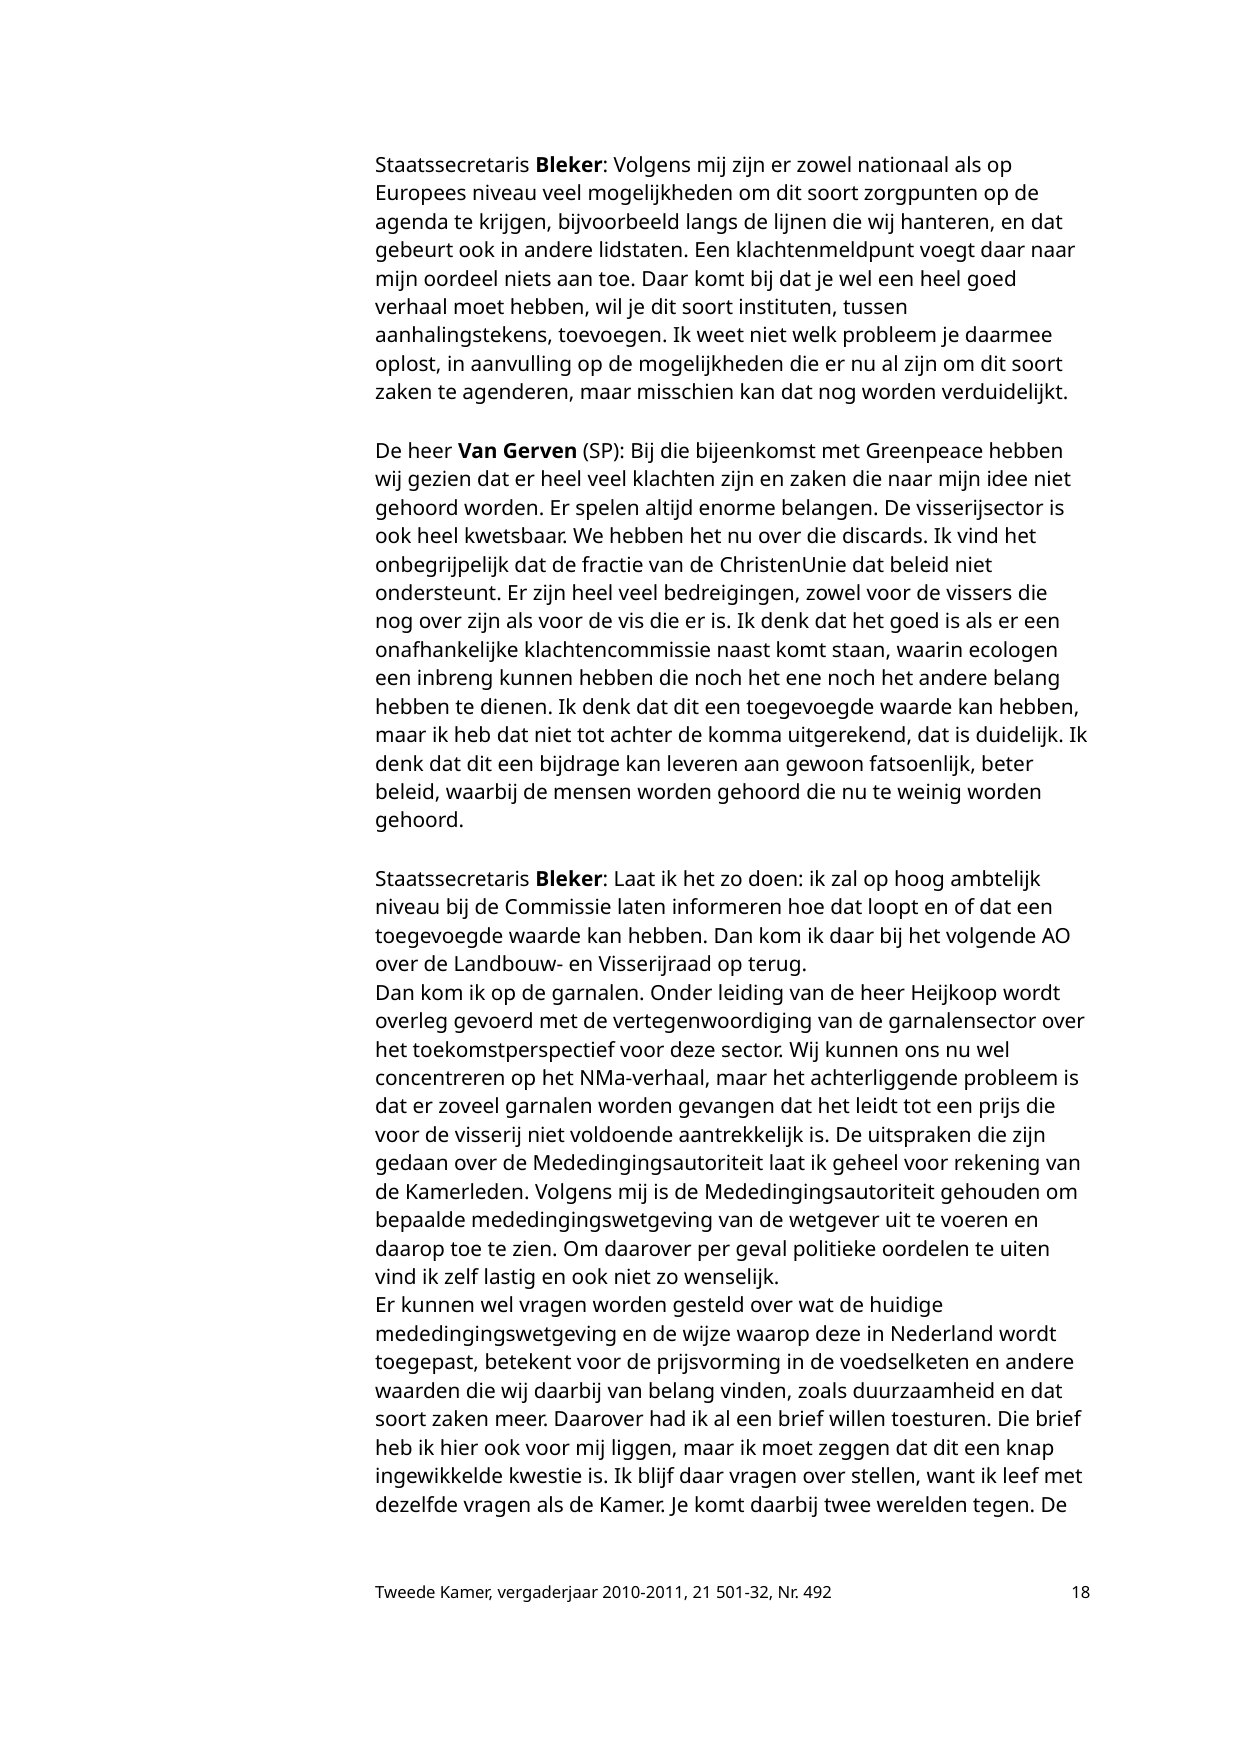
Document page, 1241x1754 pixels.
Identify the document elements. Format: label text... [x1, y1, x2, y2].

text Dan kom ik op de garnalen. Onder leiding van de heer Heijkoop wordt overleg gevoerd met de vertegenwoordiging van de garnalensector over het toekomstperspectief voor deze sector. Wij kunnen ons nu wel concentreren op het NMa-verhaal, maar het achterliggende probleem is dat er zoveel garnalen worden gevangen dat het leidt tot een prijs die voor de visserij niet voldoende aantrekkelijk is. De uitspraken die zijn gedaan over de Mededingingsautoriteit laat ik geheel voor rekening van de Kamerleden. Volgens mij is de Mededingingsautoriteit gehouden om bepaalde mededingingswetgeving van de wetgever uit te voeren en daarop toe te zien. Om daarover per geval politieke oordelen te uiten vind ik zelf lastig en ook niet zo wenselijk. [375, 978, 1090, 1291]
text Staatssecretaris Bleker: Volgens mij zijn er zowel nationaal als op Europees niveau veel mogelijkheden om dit soort zorgpunten op de agenda te krijgen, bijvoorbeeld langs de lijnen die wij hanteren, en dat gebeurt ook in andere lidstaten. Een klachtenmeldpunt voegt daar naar mijn oordeel niets aan toe. Daar komt bij dat je wel een heel goed verhaal moet hebben, wil je dit soort instituten, tussen aanhalingstekens, toevoegen. Ik weet niet welk probleem je daarmee oplost, in aanvulling op de mogelijkheden die er nu al zijn om dit soort zaken te agenderen, maar misschien kan dat nog worden verduidelijkt. [375, 150, 1090, 406]
text Er kunnen wel vragen worden gesteld over wat de huidige mededingingswetgeving en de wijze waarop deze in Nederland wordt toegepast, betekent voor de prijsvorming in de voedselketen en andere waarden die wij daarbij van belang vinden, zoals duurzaamheid en dat soort zaken meer. Daarover had ik al een brief willen toesturen. Die brief heb ik hier ook voor mij liggen, maar ik moet zeggen dat dit een knap ingewikkelde kwestie is. Ik blijf daar vragen over stellen, want ik leef met dezelfde vragen als de Kamer. Je komt daarbij twee werelden tegen. De [375, 1291, 1090, 1518]
text De heer Van Gerven (SP): Bij die bijeenkomst met Greenpeace hebben wij gezien dat er heel veel klachten zijn en zaken die naar mijn idee niet gehoord worden. Er spelen altijd enorme belangen. De visserijsector is ook heel kwetsbaar. We hebben het nu over die discards. Ik vind het onbegrijpelijk dat de fractie van de ChristenUnie dat beleid niet ondersteunt. Er zijn heel veel bedreigingen, zowel voor de vissers die nog over zijn als voor de vis die er is. Ik denk dat het goed is als er een onafhankelijke klachtencommissie naast komt staan, waarin ecologen een inbreng kunnen hebben die noch het ene noch het andere belang hebben te dienen. Ik denk dat dit een toegevoegde waarde kan hebben, maar ik heb dat niet tot achter de komma uitgerekend, dat is duidelijk. Ik denk dat dit een bijdrage kan leveren aan gewoon fatsoenlijk, beter beleid, waarbij de mensen worden gehoord die nu te weinig worden gehoord. [375, 436, 1090, 834]
text Staatssecretaris Bleker: Laat ik het zo doen: ik zal op hoog ambtelijk niveau bij de Commissie laten informeren hoe dat loopt en of dat een toegevoegde waarde kan hebben. Dan kom ik daar bij het volgende AO over de Landbouw- en Visserijraad op terug. [375, 864, 1090, 978]
